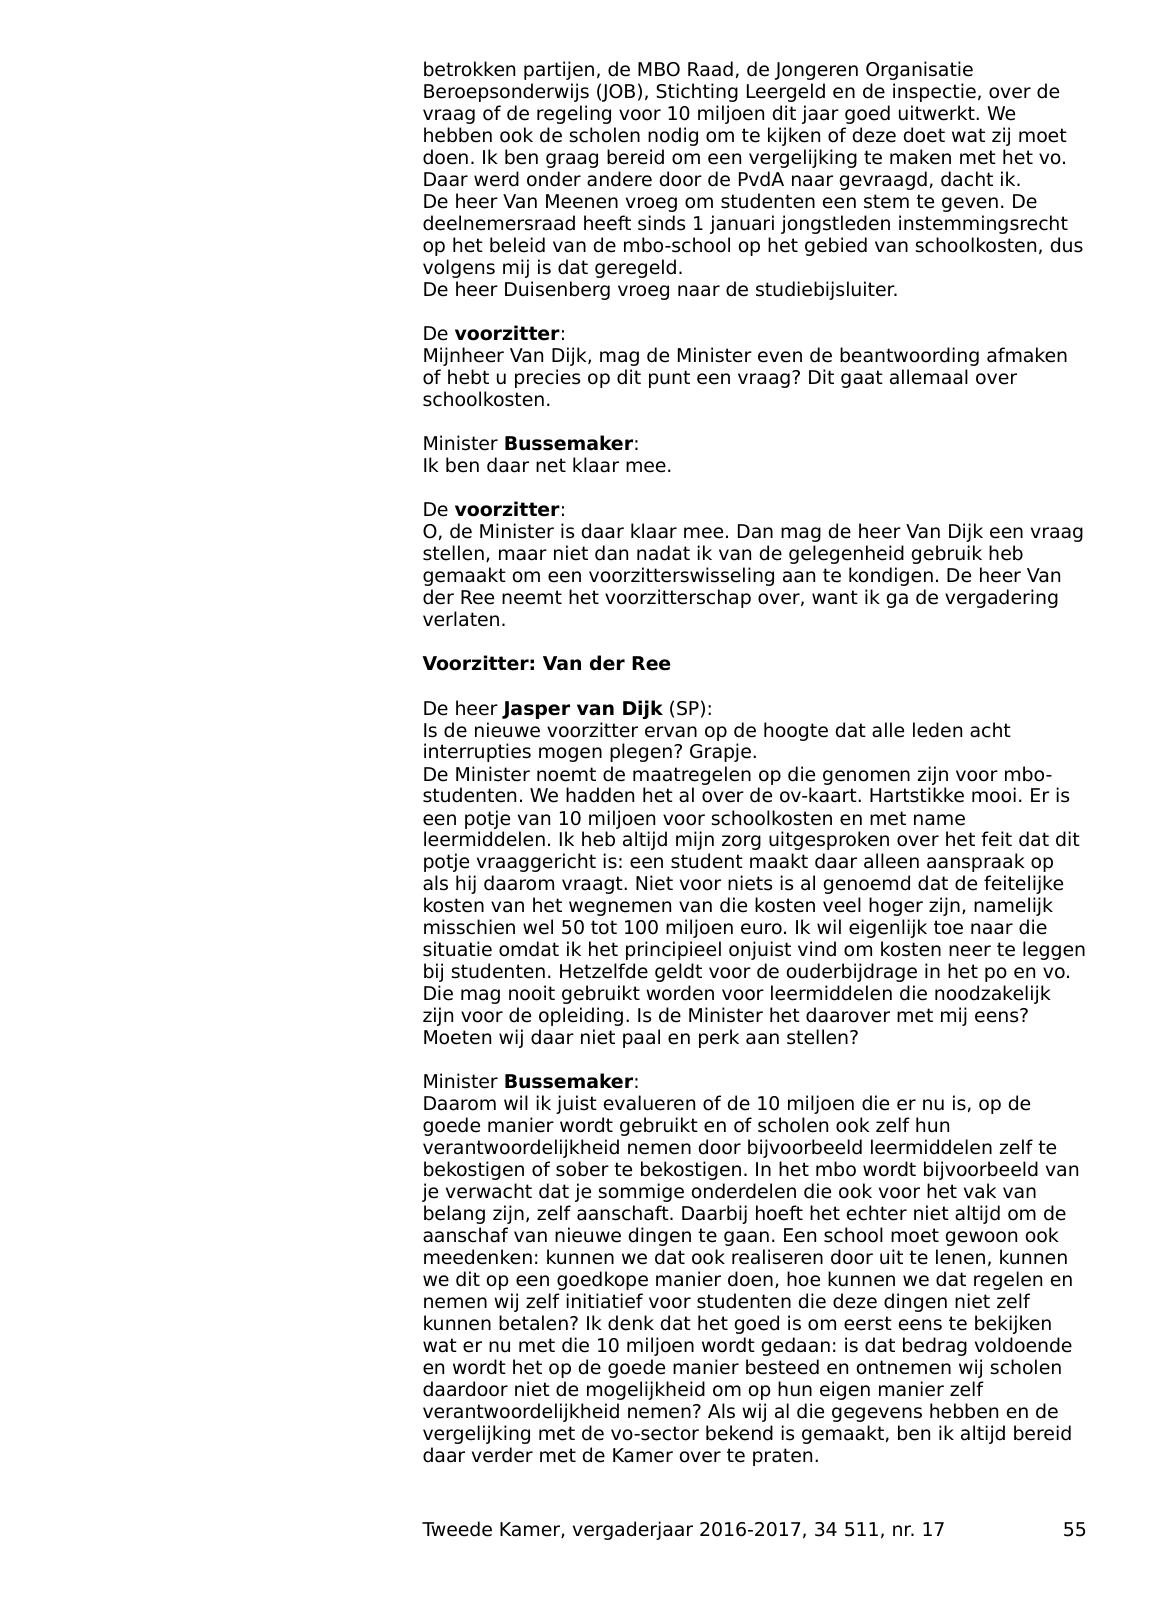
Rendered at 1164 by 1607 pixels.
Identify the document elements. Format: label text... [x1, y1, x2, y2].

text Minister Bussemaker: [422, 1071, 1087, 1093]
text Mijnheer Van Dijk, mag de Minister even de beantwoording afmaken of hebt u precies op dit punt een vraag? Dit gaat allemaal over schoolkosten. [422, 345, 1087, 411]
text De voorzitter: [422, 323, 1087, 345]
text De voorzitter: [422, 499, 1087, 521]
text De heer Jasper van Dijk (SP): [422, 697, 1087, 719]
text Is de nieuwe voorzitter ervan op de hoogte dat alle leden acht interrupties mogen plegen? Grapje. [422, 719, 1087, 763]
text betrokken partijen, de MBO Raad, de Jongeren Organisatie Beroepsonderwijs (JOB), Stichting Leergeld en de inspectie, over de vraag of de regeling voor 10 miljoen dit jaar goed uitwerkt. We hebben ook de scholen nodig om te kijken of deze doet wat zij moet doen. Ik ben graag bereid om een vergelijking te maken met het vo. Daar werd onder andere door de PvdA naar gevraagd, dacht ik. [422, 59, 1087, 191]
text De heer Van Meenen vroeg om studenten een stem te geven. De deelnemersraad heeft sinds 1 januari jongstleden instemmingsrecht op het beleid van de mbo-school op het gebied van schoolkosten, dus volgens mij is dat geregeld. [422, 191, 1087, 279]
text De heer Duisenberg vroeg naar de studiebijsluiter. [422, 279, 1087, 301]
text O, de Minister is daar klaar mee. Dan mag de heer Van Dijk een vraag stellen, maar niet dan nadat ik van de gelegenheid gebruik heb gemaakt om een voorzitterswisseling aan te kondigen. De heer Van der Ree neemt het voorzitterschap over, want ik ga de vergadering verlaten. [422, 521, 1087, 631]
text De Minister noemt de maatregelen op die genomen zijn voor mbo-studenten. We hadden het al over de ov-kaart. Hartstikke mooi. Er is een potje van 10 miljoen voor schoolkosten en met name leermiddelen. Ik heb altijd mijn zorg uitgesproken over het feit dat dit potje vraaggericht is: een student maakt daar alleen aanspraak op als hij daarom vraagt. Niet voor niets is al genoemd dat de feitelijke kosten van het wegnemen van die kosten veel hoger zijn, namelijk misschien wel 50 tot 100 miljoen euro. Ik wil eigenlijk toe naar die situatie omdat ik het principieel onjuist vind om kosten neer te leggen bij studenten. Hetzelfde geldt voor de ouderbijdrage in het po en vo. Die mag nooit gebruikt worden voor leermiddelen die noodzakelijk zijn voor de opleiding. Is de Minister het daarover met mij eens? Moeten wij daar niet paal en perk aan stellen? [422, 763, 1087, 1049]
text Ik ben daar net klaar mee. [422, 455, 1087, 477]
text Minister Bussemaker: [422, 433, 1087, 455]
text Daarom wil ik juist evalueren of de 10 miljoen die er nu is, op de goede manier wordt gebruikt en of scholen ook zelf hun verantwoordelijkheid nemen door bijvoorbeeld leermiddelen zelf te bekostigen of sober te bekostigen. In het mbo wordt bijvoorbeeld van je verwacht dat je sommige onderdelen die ook voor het vak van belang zijn, zelf aanschaft. Daarbij hoeft het echter niet altijd om de aanschaf van nieuwe dingen te gaan. Een school moet gewoon ook meedenken: kunnen we dat ook realiseren door uit te lenen, kunnen we dit op een goedkope manier doen, hoe kunnen we dat regelen en nemen wij zelf initiatief voor studenten die deze dingen niet zelf kunnen betalen? Ik denk dat het goed is om eerst eens te bekijken wat er nu met die 10 miljoen wordt gedaan: is dat bedrag voldoende en wordt het op de goede manier besteed en ontnemen wij scholen daardoor niet de mogelijkheid om op hun eigen manier zelf verantwoordelijkheid nemen? Als wij al die gegevens hebben en de vergelijking met de vo-sector bekend is gemaakt, ben ik altijd bereid daar verder met de Kamer over te praten. [422, 1093, 1087, 1467]
text Voorzitter: Van der Ree [422, 653, 1087, 675]
